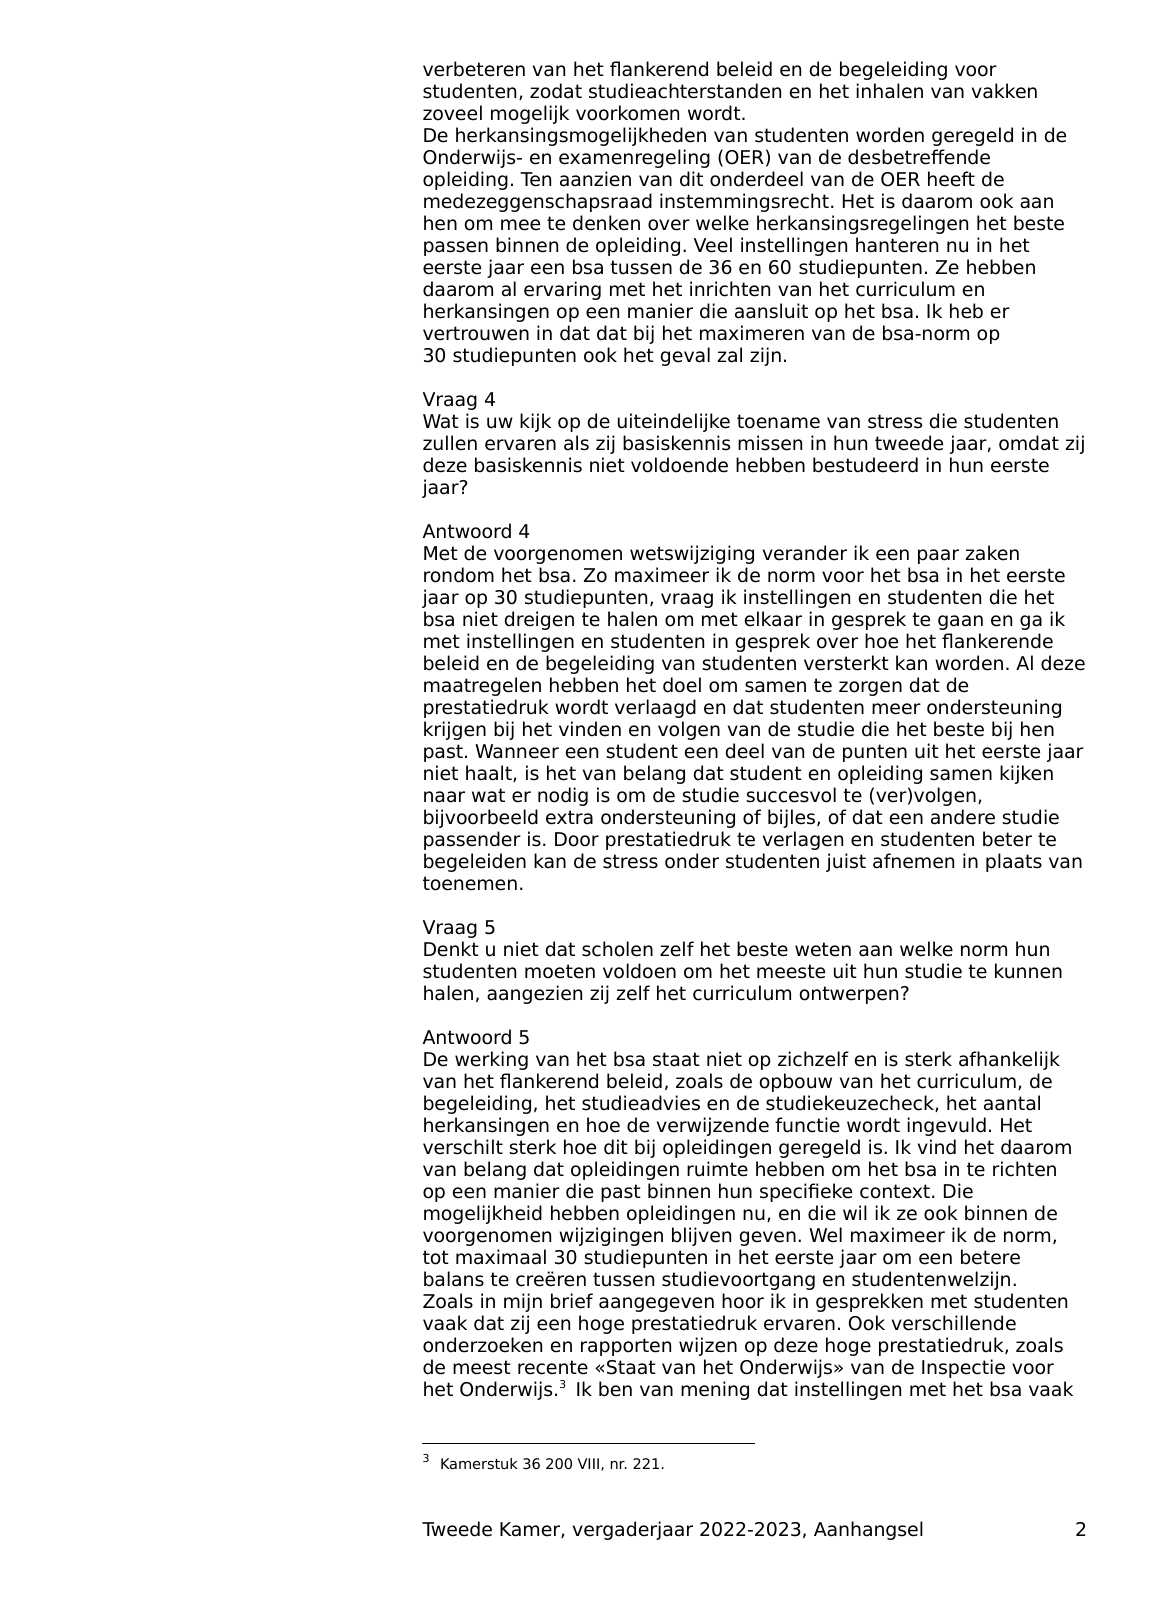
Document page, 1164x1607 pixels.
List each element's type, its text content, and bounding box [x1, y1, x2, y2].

text Zoals in mijn brief aangegeven hoor ik in gesprekken met studenten vaak dat zij een hoge prestatiedruk ervaren. Ook verschillende onderzoeken en rapporten wijzen op deze hoge prestatiedruk, zoals de meest recente «Staat van het Onderwijs» van de Inspectie voor het Onderwijs. Ik ben van mening dat instellingen met het bsa vaak [422, 1291, 1087, 1401]
text De werking van het bsa staat niet op zichzelf en is sterk afhankelijk van het flankerend beleid, zoals de opbouw van het curriculum, de begeleiding, het studieadvies en de studiekeuzecheck, het aantal herkansingen en hoe de verwijzende functie wordt ingevuld. Het verschilt sterk hoe dit bij opleidingen geregeld is. Ik vind het daarom van belang dat opleidingen ruimte hebben om het bsa in te richten op een manier die past binnen hun specifieke context. Die mogelijkheid hebben opleidingen nu, en die wil ik ze ook binnen de voorgenomen wijzigingen blijven geven. Wel maximeer ik de norm, tot maximaal 30 studiepunten in het eerste jaar om een betere balans te creëren tussen studievoortgang en studentenwelzijn. [422, 1049, 1087, 1291]
text Vraag 5 [422, 917, 1087, 939]
text Met de voorgenomen wetswijziging verander ik een paar zaken rondom het bsa. Zo maximeer ik de norm voor het bsa in het eerste jaar op 30 studiepunten, vraag ik instellingen en studenten die het bsa niet dreigen te halen om met elkaar in gesprek te gaan en ga ik met instellingen en studenten in gesprek over hoe het flankerende beleid en de begeleiding van studenten versterkt kan worden. Al deze maatregelen hebben het doel om samen te zorgen dat de prestatiedruk wordt verlaagd en dat studenten meer ondersteuning krijgen bij het vinden en volgen van de studie die het beste bij hen past. Wanneer een student een deel van de punten uit het eerste jaar niet haalt, is het van belang dat student en opleiding samen kijken naar wat er nodig is om de studie succesvol te (ver)volgen, bijvoorbeeld extra ondersteuning of bijles, of dat een andere studie passender is. Door prestatiedruk te verlagen en studenten beter te begeleiden kan de stress onder studenten juist afnemen in plaats van toenemen. [422, 543, 1087, 895]
text De herkansingsmogelijkheden van studenten worden geregeld in de Onderwijs- en examenregeling (OER) van de desbetreffende opleiding. Ten aanzien van dit onderdeel van de OER heeft de medezeggenschapsraad instemmingsrecht. Het is daarom ook aan hen om mee te denken over welke herkansingsregelingen het beste passen binnen de opleiding. Veel instellingen hanteren nu in het eerste jaar een bsa tussen de 36 en 60 studiepunten. Ze hebben daarom al ervaring met het inrichten van het curriculum en herkansingen op een manier die aansluit op het bsa. Ik heb er vertrouwen in dat dat bij het maximeren van de bsa-norm op 30 studiepunten ook het geval zal zijn. [422, 125, 1087, 367]
text verbeteren van het flankerend beleid en de begeleiding voor studenten, zodat studieachterstanden en het inhalen van vakken zoveel mogelijk voorkomen wordt. [422, 59, 1087, 125]
text Kamerstuk 36 200 VIII, nr. 221. [422, 1452, 1087, 1474]
text Wat is uw kijk op de uiteindelijke toename van stress die studenten zullen ervaren als zij basiskennis missen in hun tweede jaar, omdat zij deze basiskennis niet voldoende hebben bestudeerd in hun eerste jaar? [422, 411, 1087, 499]
text Antwoord 4 [422, 521, 1087, 543]
text Vraag 4 [422, 389, 1087, 411]
text Denkt u niet dat scholen zelf het beste weten aan welke norm hun studenten moeten voldoen om het meeste uit hun studie te kunnen halen, aangezien zij zelf het curriculum ontwerpen? [422, 939, 1087, 1005]
text Antwoord 5 [422, 1027, 1087, 1049]
